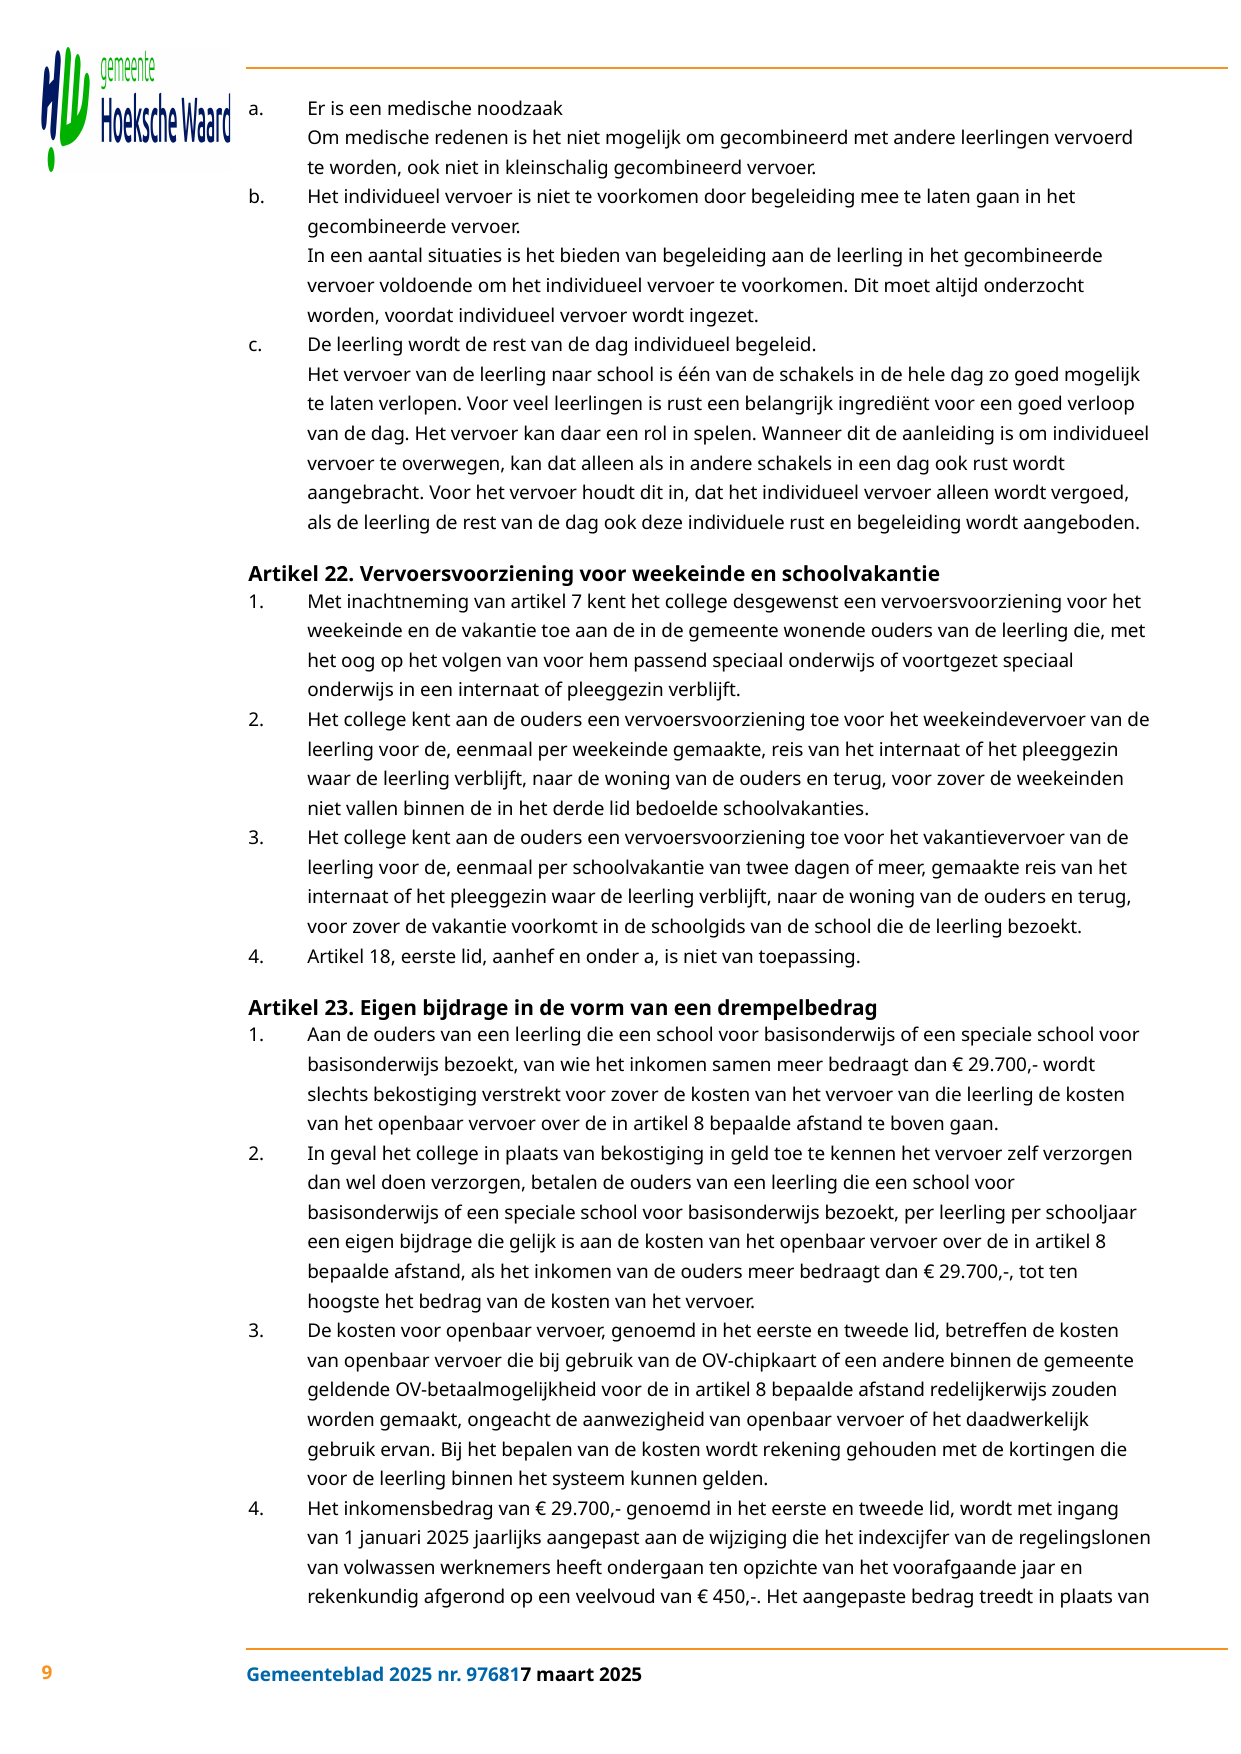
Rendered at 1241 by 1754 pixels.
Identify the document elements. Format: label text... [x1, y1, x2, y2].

list Het vervoer van de leerling naar school is één van de schakels in de hele dag zo goed mogelijk te laten verlopen. Voor veel leerlingen is rust een belangrijk ingrediënt voor een goed verloop van de dag. Het vervoer kan daar een rol in spelen. Wanneer dit de aanleiding is om individueel vervoer te overwegen, kan dat alleen als in andere schakels in een dag ook rust wordt aangebracht. Voor het vervoer houdt dit in, dat het individueel vervoer alleen wordt vergoed, als de leerling de rest van de dag ook deze individuele rust en begeleiding wordt aangeboden. [248, 361, 1152, 535]
list De leerling wordt de rest van de dag individueel begeleid. [248, 331, 1152, 357]
list Artikel 18, eerste lid, aanhef en onder a, is niet van toepassing. [248, 943, 1152, 968]
list Er is een medische noodzaak [248, 95, 1152, 121]
list Het inkomensbedrag van € 29.700,- genoemd in het eerste en tweede lid, wordt met ingang van 1 januari 2025 jaarlijks aangepast aan de wijziging die het indexcijfer van de regelingslonen van volwassen werknemers heeft ondergaan ten opzichte van het voorafgaande jaar en rekenkundig afgerond op een veelvoud van € 450,-. Het aangepaste bedrag treedt in plaats van [248, 1495, 1152, 1609]
list In geval het college in plaats van bekostiging in geld toe te kennen het vervoer zelf verzorgen dan wel doen verzorgen, betalen de ouders van een leerling die een school voor basisonderwijs of een speciale school voor basisonderwijs bezoekt, per leerling per schooljaar een eigen bijdrage die gelijk is aan de kosten van het openbaar vervoer over de in artikel 8 bepaalde afstand, als het inkomen van de ouders meer bedraagt dan € 29.700,-, tot ten hoogste het bedrag van de kosten van het vervoer. [248, 1140, 1152, 1314]
list Aan de ouders van een leerling die een school voor basisonderwijs of een speciale school voor basisonderwijs bezoekt, van wie het inkomen samen meer bedraagt dan € 29.700,- wordt slechts bekostiging verstrekt voor zover de kosten van het vervoer van die leerling de kosten van het openbaar vervoer over de in artikel 8 bepaalde afstand te boven gaan. [248, 1022, 1152, 1136]
list Het college kent aan de ouders een vervoersvoorziening toe voor het vakantievervoer van de leerling voor de, eenmaal per schoolvakantie van twee dagen of meer, gemaakte reis van het internaat of het pleeggezin waar de leerling verblijft, naar de woning van de ouders en terug, voor zover de vakantie voorkomt in de schoolgids van de school die de leerling bezoekt. [248, 824, 1152, 939]
list Het college kent aan de ouders een vervoersvoorziening toe voor het weekeindevervoer van de leerling voor de, eenmaal per weekeinde gemaakte, reis van het internaat of het pleeggezin waar de leerling verblijft, naar de woning van de ouders en terug, voor zover de weekeinden niet vallen binnen de in het derde lid bedoelde schoolvakanties. [248, 706, 1152, 821]
list De kosten voor openbaar vervoer, genoemd in het eerste en tweede lid, betreffen de kosten van openbaar vervoer die bij gebruik van de OV-chipkaart of een andere binnen de gemeente geldende OV-betaalmogelijkheid voor de in artikel 8 bepaalde afstand redelijkerwijs zouden worden gemaakt, ongeacht de aanwezigheid van openbaar vervoer of het daadwerkelijk gebruik ervan. Bij het bepalen van de kosten wordt rekening gehouden met de kortingen die voor de leerling binnen het systeem kunnen gelden. [248, 1317, 1152, 1491]
list In een aantal situaties is het bieden van begeleiding aan de leerling in het gecombineerde vervoer voldoende om het individueel vervoer te voorkomen. Dit moet altijd onderzocht worden, voordat individueel vervoer wordt ingezet. [248, 243, 1152, 328]
text Artikel 23. Eigen bijdrage in de vorm van een drempelbedrag [248, 993, 1152, 1022]
list Met inachtneming van artikel 7 kent het college desgewenst een vervoersvoorziening voor het weekeinde en de vakantie toe aan de in de gemeente wonende ouders van de leerling die, met het oog op het volgen van voor hem passend speciaal onderwijs of voortgezet speciaal onderwijs in een internaat of pleeggezin verblijft. [248, 588, 1152, 702]
list Om medische redenen is het niet mogelijk om gecombineerd met andere leerlingen vervoerd te worden, ook niet in kleinschalig gecombineerd vervoer. [248, 124, 1152, 180]
text Artikel 22. Vervoersvoorziening voor weekeinde en schoolvakantie [248, 559, 1152, 588]
list Het individueel vervoer is niet te voorkomen door begeleiding mee te laten gaan in het gecombineerde vervoer. [248, 183, 1152, 239]
picture [41, 47, 231, 172]
